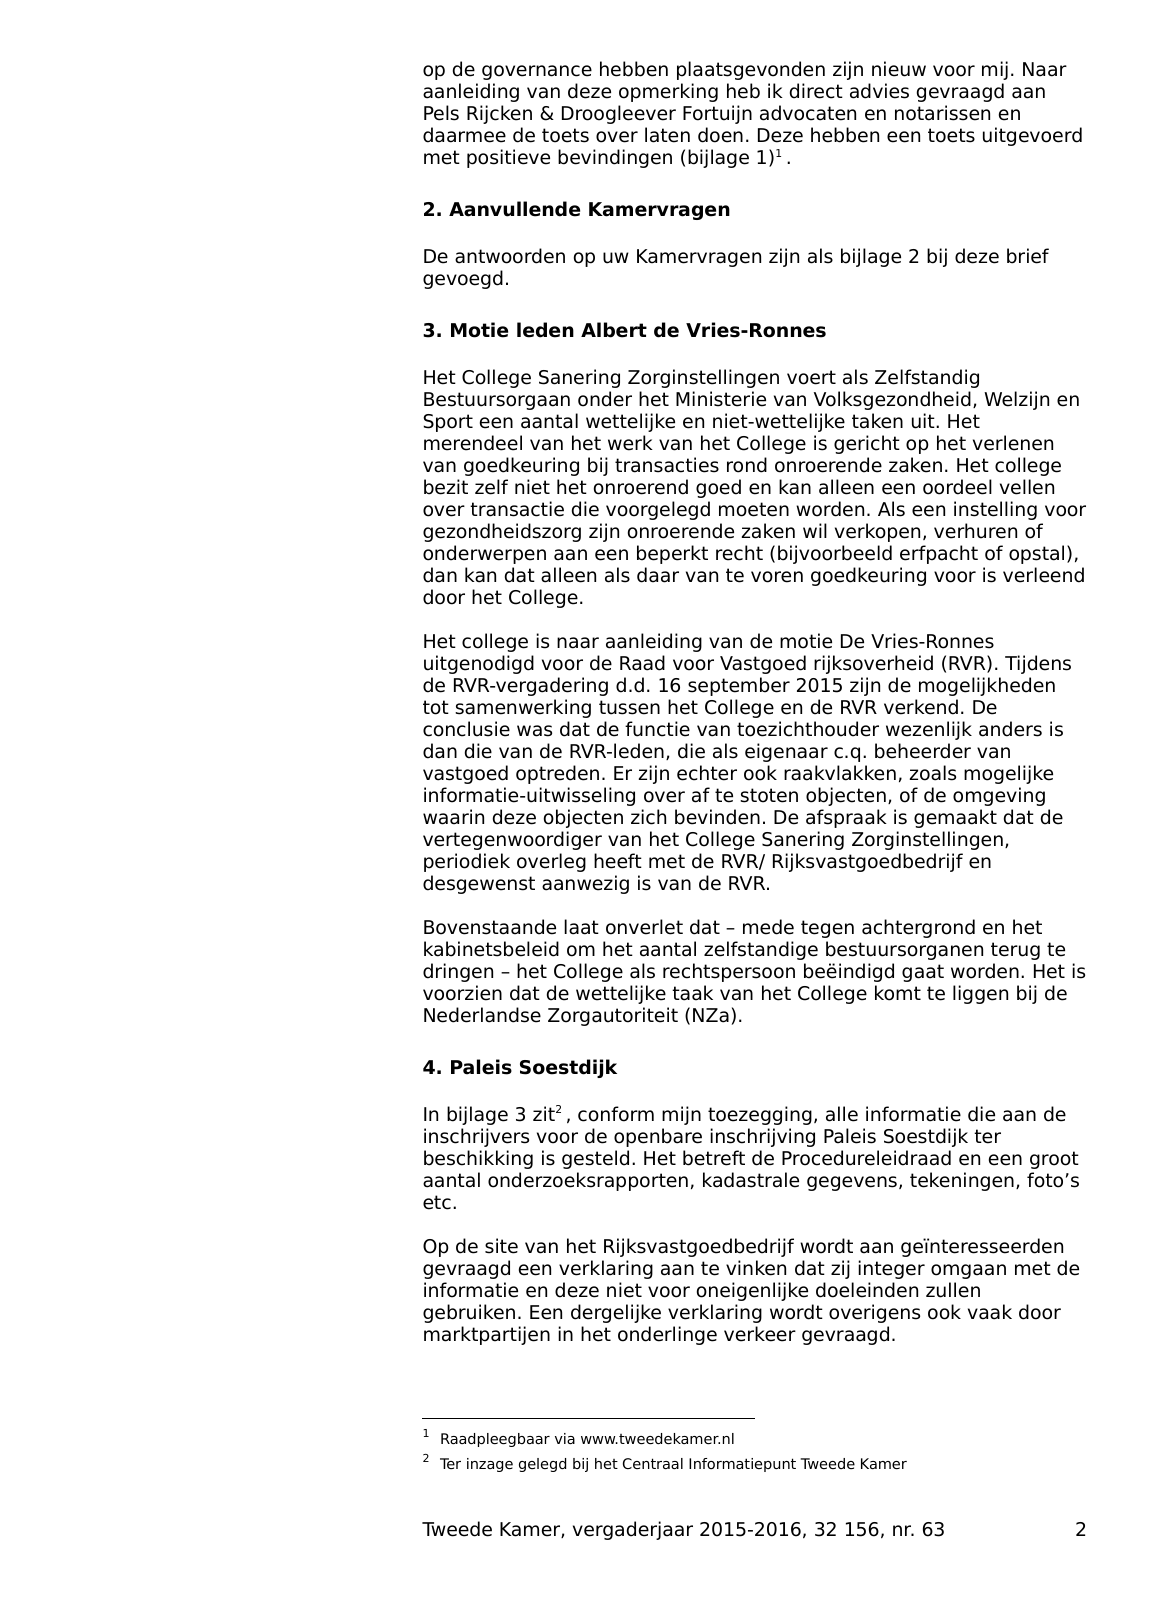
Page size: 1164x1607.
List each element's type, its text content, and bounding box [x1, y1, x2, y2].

subtitle 2. Aanvullende Kamervragen [422, 199, 1087, 221]
text Het college is naar aanleiding van de motie De Vries-Ronnes uitgenodigd voor de Raad voor Vastgoed rijksoverheid (RVR). Tijdens de RVR-vergadering d.d. 16 september 2015 zijn de mogelijkheden tot samenwerking tussen het College en de RVR verkend. De conclusie was dat de functie van toezichthouder wezenlijk anders is dan die van de RVR-leden, die als eigenaar c.q. beheerder van vastgoed optreden. Er zijn echter ook raakvlakken, zoals mogelijke informatie-uitwisseling over af te stoten objecten, of de omgeving waarin deze objecten zich bevinden. De afspraak is gemaakt dat de vertegenwoordiger van het College Sanering Zorginstellingen, periodiek overleg heeft met de RVR/ Rijksvastgoedbedrijf en desgewenst aanwezig is van de RVR. [422, 631, 1087, 894]
text Raadpleegbaar via www.tweedekamer.nl [422, 1427, 1087, 1449]
text Ter inzage gelegd bij het Centraal Informatiepunt Tweede Kamer [422, 1452, 1087, 1474]
text In bijlage 3 zit, conform mijn toezegging, alle informatie die aan de inschrijvers voor de openbare inschrijving Paleis Soestdijk ter beschikking is gesteld. Het betreft de Procedureleidraad en een groot aantal onderzoeksrapporten, kadastrale gegevens, tekeningen, foto’s etc. [422, 1104, 1087, 1213]
subtitle 4. Paleis Soestdijk [422, 1057, 1087, 1079]
text op de governance hebben plaatsgevonden zijn nieuw voor mij. Naar aanleiding van deze opmerking heb ik direct advies gevraagd aan Pels Rijcken & Droogleever Fortuijn advocaten en notarissen en daarmee de toets over laten doen. Deze hebben een toets uitgevoerd met positieve bevindingen (bijlage 1). [422, 59, 1087, 169]
text Het College Sanering Zorginstellingen voert als Zelfstandig Bestuursorgaan onder het Ministerie van Volksgezondheid, Welzijn en Sport een aantal wettelijke en niet-wettelijke taken uit. Het merendeel van het werk van het College is gericht op het verlenen van goedkeuring bij transacties rond onroerende zaken. Het college bezit zelf niet het onroerend goed en kan alleen een oordeel vellen over transactie die voorgelegd moeten worden. Als een instelling voor gezondheidszorg zijn onroerende zaken wil verkopen, verhuren of onderwerpen aan een beperkt recht (bijvoorbeeld erfpacht of opstal), dan kan dat alleen als daar van te voren goedkeuring voor is verleend door het College. [422, 367, 1087, 609]
text Op de site van het Rijksvastgoedbedrijf wordt aan geïnteresseerden gevraagd een verklaring aan te vinken dat zij integer omgaan met de informatie en deze niet voor oneigenlijke doeleinden zullen gebruiken. Een dergelijke verklaring wordt overigens ook vaak door marktpartijen in het onderlinge verkeer gevraagd. [422, 1236, 1087, 1346]
text De antwoorden op uw Kamervragen zijn als bijlage 2 bij deze brief gevoegd. [422, 246, 1087, 290]
text Bovenstaande laat onverlet dat – mede tegen achtergrond en het kabinetsbeleid om het aantal zelfstandige bestuursorganen terug te dringen – het College als rechtspersoon beëindigd gaat worden. Het is voorzien dat de wettelijke taak van het College komt te liggen bij de Nederlandse Zorgautoriteit (NZa). [422, 917, 1087, 1027]
subtitle 3. Motie leden Albert de Vries-Ronnes [422, 320, 1087, 342]
